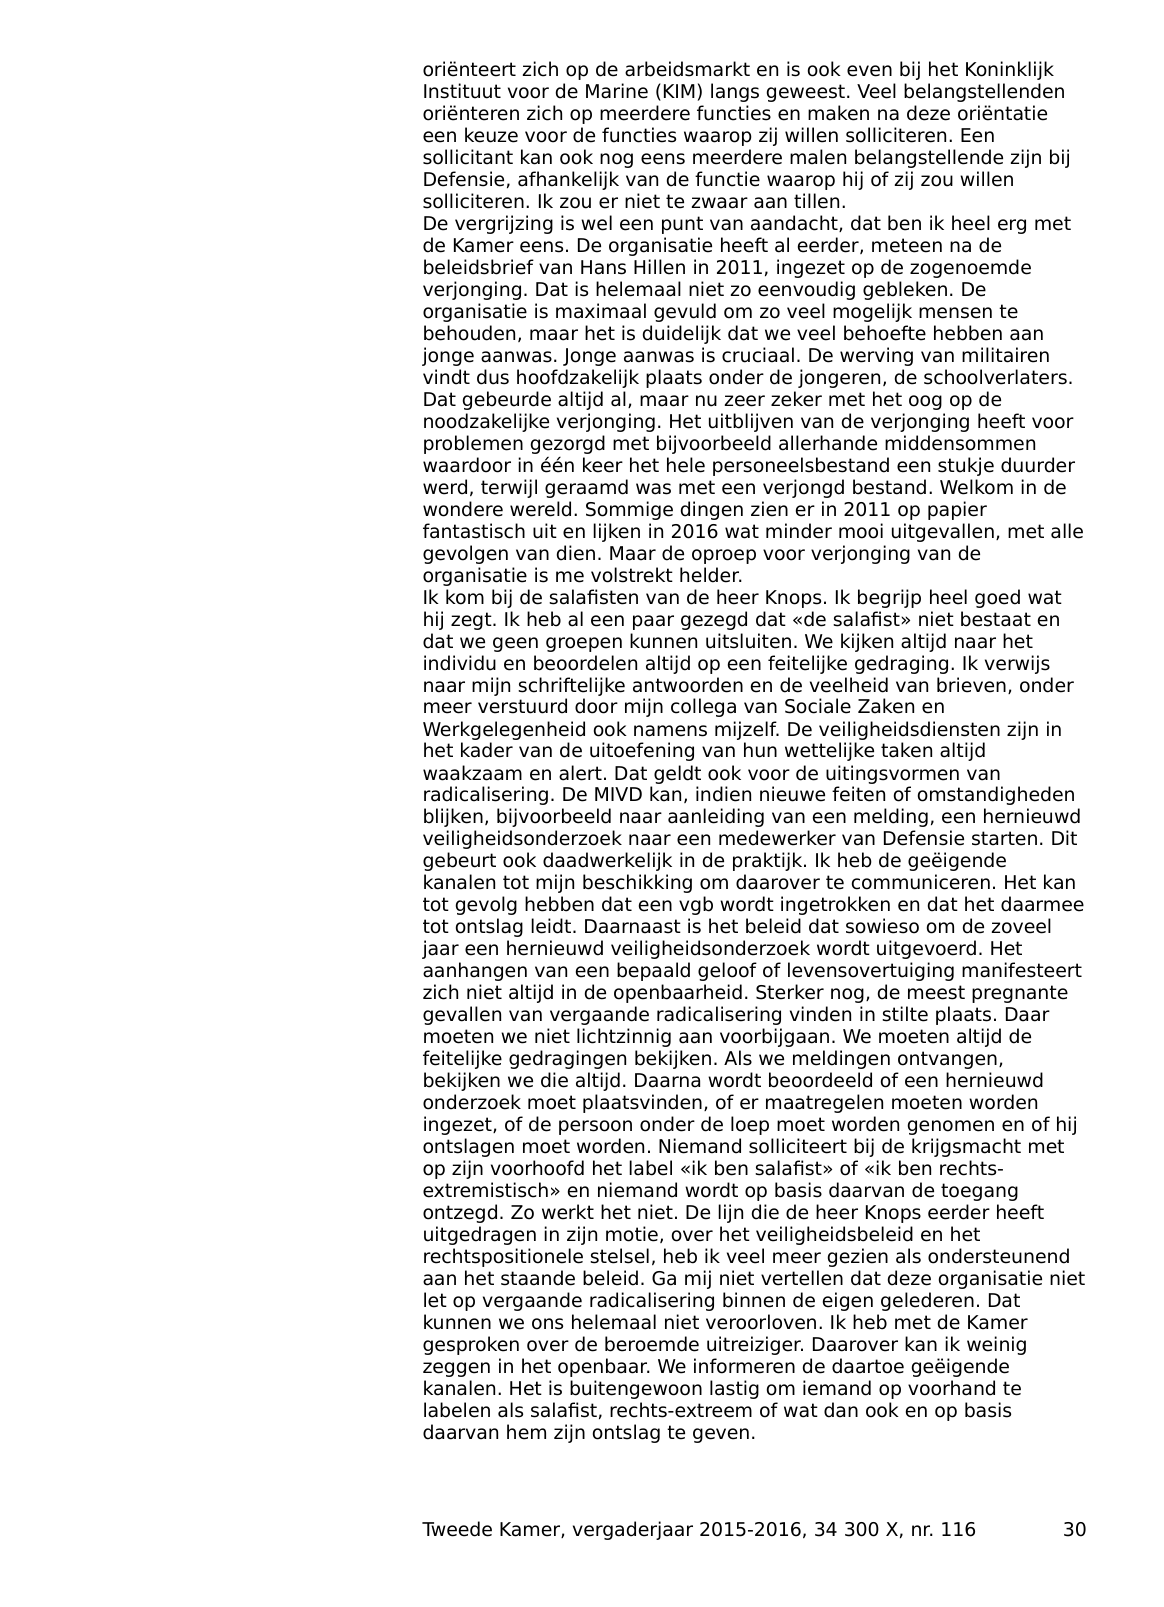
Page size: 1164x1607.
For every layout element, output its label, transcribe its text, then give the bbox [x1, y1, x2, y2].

text oriënteert zich op de arbeidsmarkt en is ook even bij het Koninklijk Instituut voor de Marine (KIM) langs geweest. Veel belangstellenden oriënteren zich op meerdere functies en maken na deze oriëntatie een keuze voor de functies waarop zij willen solliciteren. Een sollicitant kan ook nog eens meerdere malen belangstellende zijn bij Defensie, afhankelijk van de functie waarop hij of zij zou willen solliciteren. Ik zou er niet te zwaar aan tillen. [422, 59, 1087, 213]
text Ik kom bij de salafisten van de heer Knops. Ik begrijp heel goed wat hij zegt. Ik heb al een paar gezegd dat «de salafist» niet bestaat en dat we geen groepen kunnen uitsluiten. We kijken altijd naar het individu en beoordelen altijd op een feitelijke gedraging. Ik verwijs naar mijn schriftelijke antwoorden en de veelheid van brieven, onder meer verstuurd door mijn collega van Sociale Zaken en Werkgelegenheid ook namens mijzelf. De veiligheidsdiensten zijn in het kader van de uitoefening van hun wettelijke taken altijd waakzaam en alert. Dat geldt ook voor de uitingsvormen van radicalisering. De MIVD kan, indien nieuwe feiten of omstandigheden blijken, bijvoorbeeld naar aanleiding van een melding, een hernieuwd veiligheidsonderzoek naar een medewerker van Defensie starten. Dit gebeurt ook daadwerkelijk in de praktijk. Ik heb de geëigende kanalen tot mijn beschikking om daarover te communiceren. Het kan tot gevolg hebben dat een vgb wordt ingetrokken en dat het daarmee tot ontslag leidt. Daarnaast is het beleid dat sowieso om de zoveel jaar een hernieuwd veiligheidsonderzoek wordt uitgevoerd. Het aanhangen van een bepaald geloof of levensovertuiging manifesteert zich niet altijd in de openbaarheid. Sterker nog, de meest pregnante gevallen van vergaande radicalisering vinden in stilte plaats. Daar moeten we niet lichtzinnig aan voorbijgaan. We moeten altijd de feitelijke gedragingen bekijken. Als we meldingen ontvangen, bekijken we die altijd. Daarna wordt beoordeeld of een hernieuwd onderzoek moet plaatsvinden, of er maatregelen moeten worden ingezet, of de persoon onder de loep moet worden genomen en of hij ontslagen moet worden. Niemand solliciteert bij de krijgsmacht met op zijn voorhoofd het label «ik ben salafist» of «ik ben rechts-extremistisch» en niemand wordt op basis daarvan de toegang ontzegd. Zo werkt het niet. De lijn die de heer Knops eerder heeft uitgedragen in zijn motie, over het veiligheidsbeleid en het rechtspositionele stelsel, heb ik veel meer gezien als ondersteunend aan het staande beleid. Ga mij niet vertellen dat deze organisatie niet let op vergaande radicalisering binnen de eigen gelederen. Dat kunnen we ons helemaal niet veroorloven. Ik heb met de Kamer gesproken over de beroemde uitreiziger. Daarover kan ik weinig zeggen in het openbaar. We informeren de daartoe geëigende kanalen. Het is buitengewoon lastig om iemand op voorhand te labelen als salafist, rechts-extreem of wat dan ook en op basis daarvan hem zijn ontslag te geven. [422, 587, 1087, 1444]
text De vergrijzing is wel een punt van aandacht, dat ben ik heel erg met de Kamer eens. De organisatie heeft al eerder, meteen na de beleidsbrief van Hans Hillen in 2011, ingezet op de zogenoemde verjonging. Dat is helemaal niet zo eenvoudig gebleken. De organisatie is maximaal gevuld om zo veel mogelijk mensen te behouden, maar het is duidelijk dat we veel behoefte hebben aan jonge aanwas. Jonge aanwas is cruciaal. De werving van militairen vindt dus hoofdzakelijk plaats onder de jongeren, de schoolverlaters. Dat gebeurde altijd al, maar nu zeer zeker met het oog op de noodzakelijke verjonging. Het uitblijven van de verjonging heeft voor problemen gezorgd met bijvoorbeeld allerhande middensommen waardoor in één keer het hele personeelsbestand een stukje duurder werd, terwijl geraamd was met een verjongd bestand. Welkom in de wondere wereld. Sommige dingen zien er in 2011 op papier fantastisch uit en lijken in 2016 wat minder mooi uitgevallen, met alle gevolgen van dien. Maar de oproep voor verjonging van de organisatie is me volstrekt helder. [422, 213, 1087, 587]
